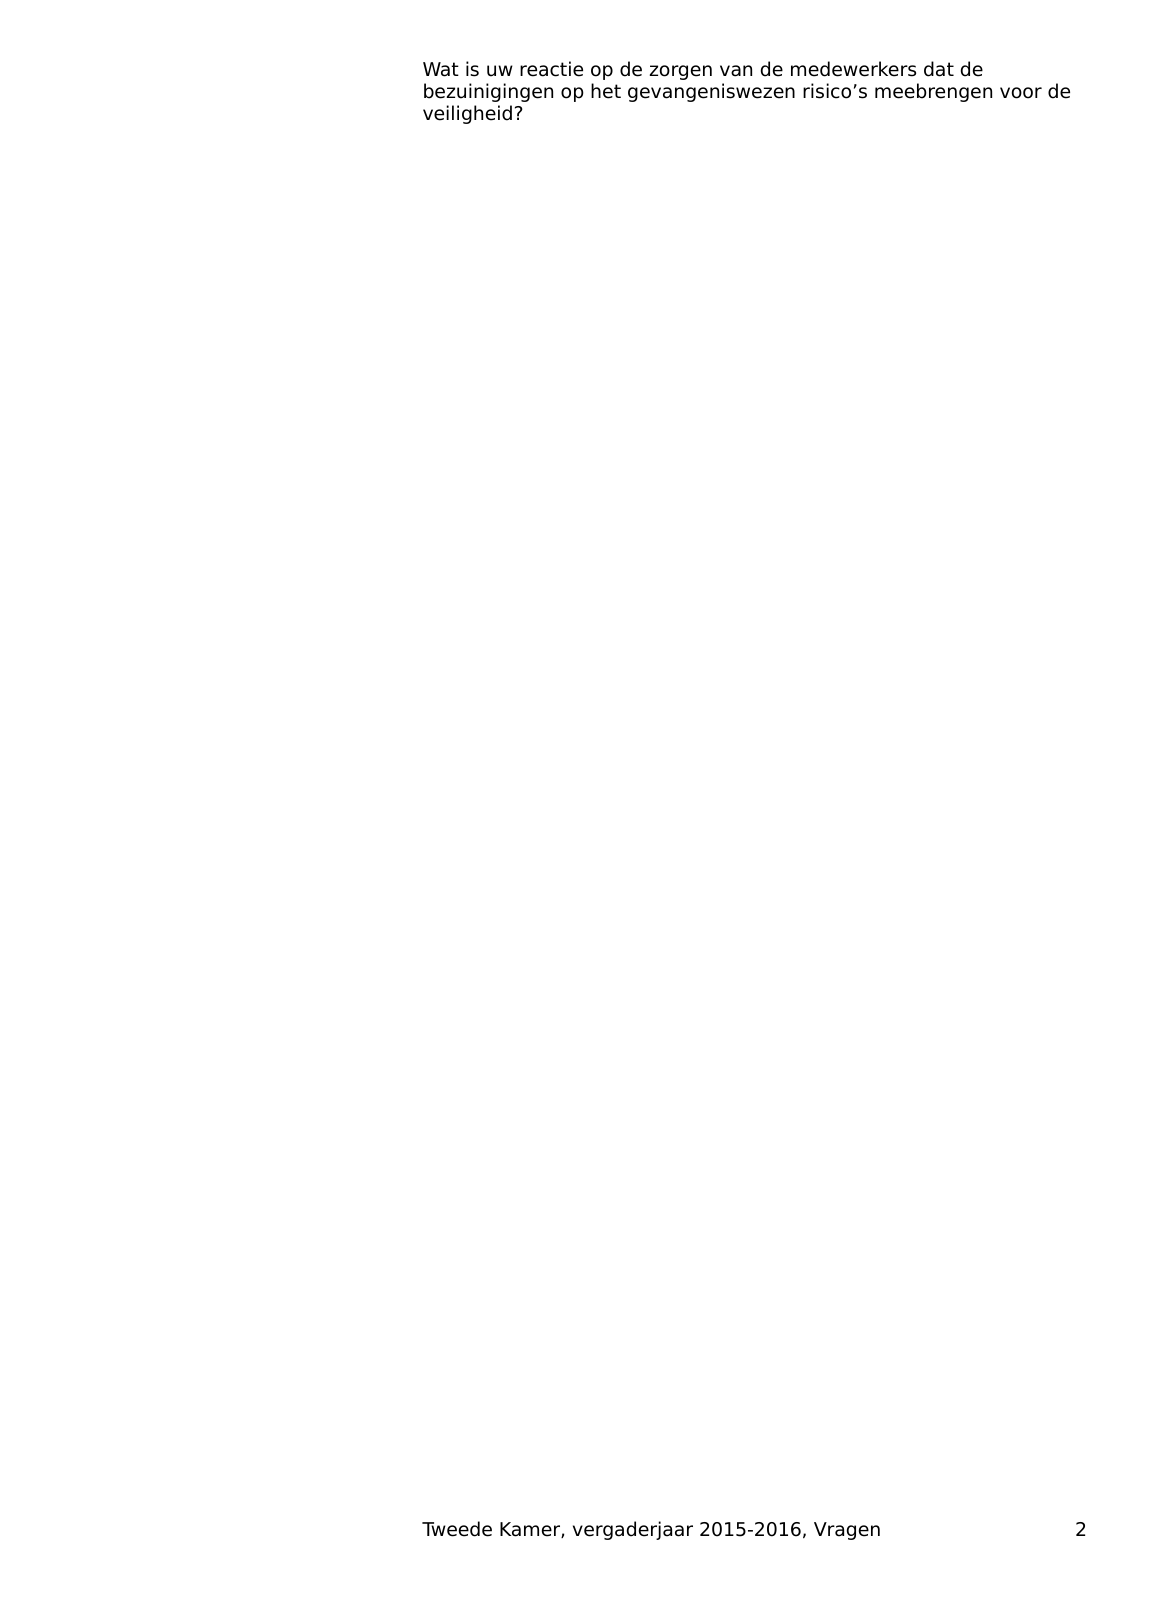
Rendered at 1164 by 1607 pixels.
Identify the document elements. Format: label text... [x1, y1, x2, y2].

text Wat is uw reactie op de zorgen van de medewerkers dat de bezuinigingen op het gevangeniswezen risico’s meebrengen voor de veiligheid? [422, 59, 1087, 125]
